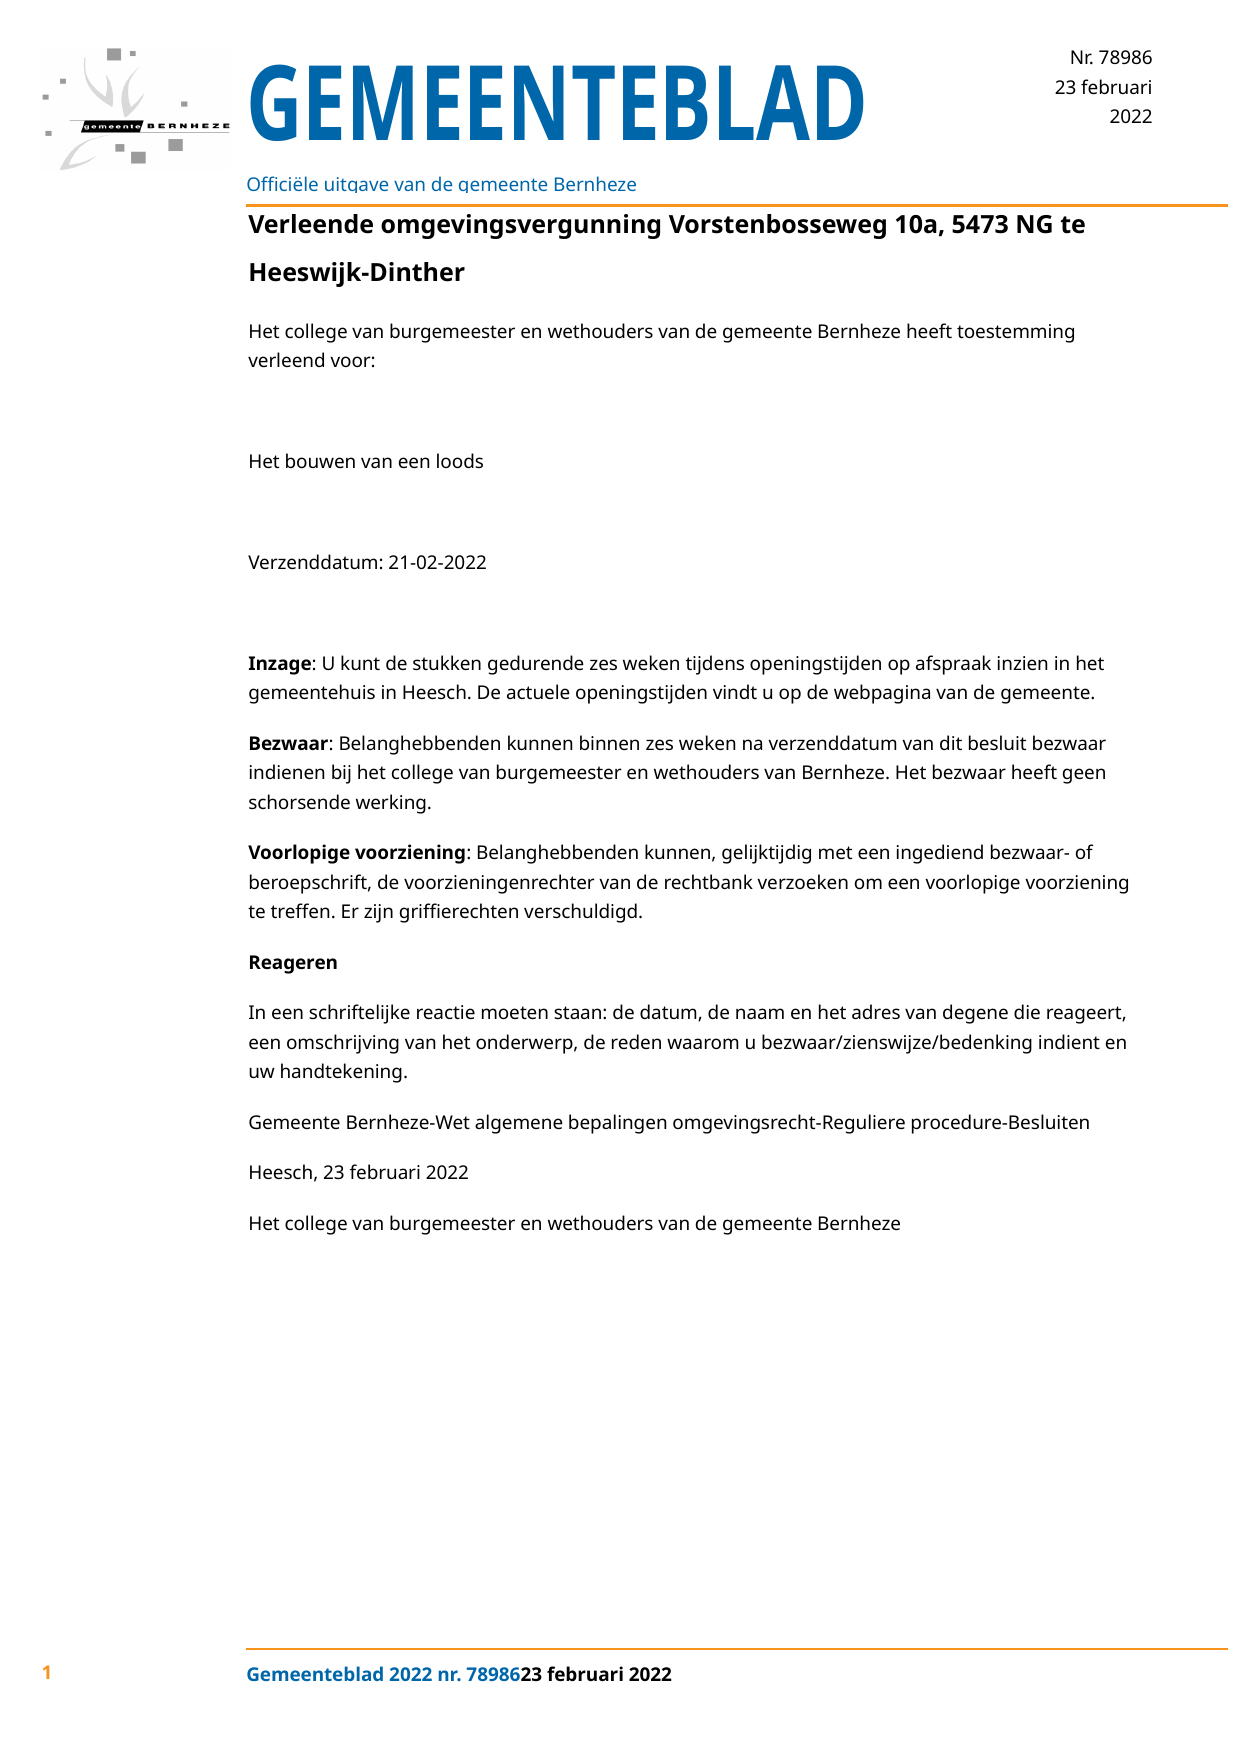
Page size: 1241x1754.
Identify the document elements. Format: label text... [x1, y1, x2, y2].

text Inzage: U kunt de stukken gedurende zes weken tijdens openingstijden op afspraak inzien in het gemeentehuis in Heesch. De actuele openingstijden vindt u op de webpagina van de gemeente. [248, 650, 1152, 705]
text Verleende omgevingsvergunning Vorstenbosseweg 10a, 5473 NG te Heeswijk-Dinther [248, 207, 1152, 288]
text Het bouwen van een loods [248, 448, 1152, 474]
text Bezwaar: Belanghebbenden kunnen binnen zes weken na verzenddatum van dit besluit bezwaar indienen bij het college van burgemeester en wethouders van Bernheze. Het bezwaar heeft geen schorsende werking. [248, 730, 1152, 815]
text Het college van burgemeester en wethouders van de gemeente Bernheze [248, 1210, 1152, 1236]
text Het college van burgemeester en wethouders van de gemeente Bernheze heeft toestemming verleend voor: [248, 318, 1152, 373]
text Voorlopige voorziening: Belanghebbenden kunnen, gelijktijdig met een ingediend bezwaar- of beroepschrift, de voorzieningenrechter van de rechtbank verzoeken om een voorlopige voorziening te treffen. Er zijn griffierechten verschuldigd. [248, 839, 1152, 924]
text Gemeente Bernheze-Wet algemene bepalingen omgevingsrecht-Reguliere procedure-Besluiten [248, 1109, 1152, 1135]
text Verzenddatum: 21-02-2022 [248, 549, 1152, 575]
text In een schriftelijke reactie moeten staan: de datum, de naam en het adres van degene die reageert, een omschrijving van het onderwerp, de reden waarom u bezwaar/zienswijze/bedenking indient en uw handtekening. [248, 999, 1152, 1084]
picture [41, 47, 231, 172]
text Reageren [248, 949, 1152, 975]
text Heesch, 23 februari 2022 [248, 1159, 1152, 1185]
